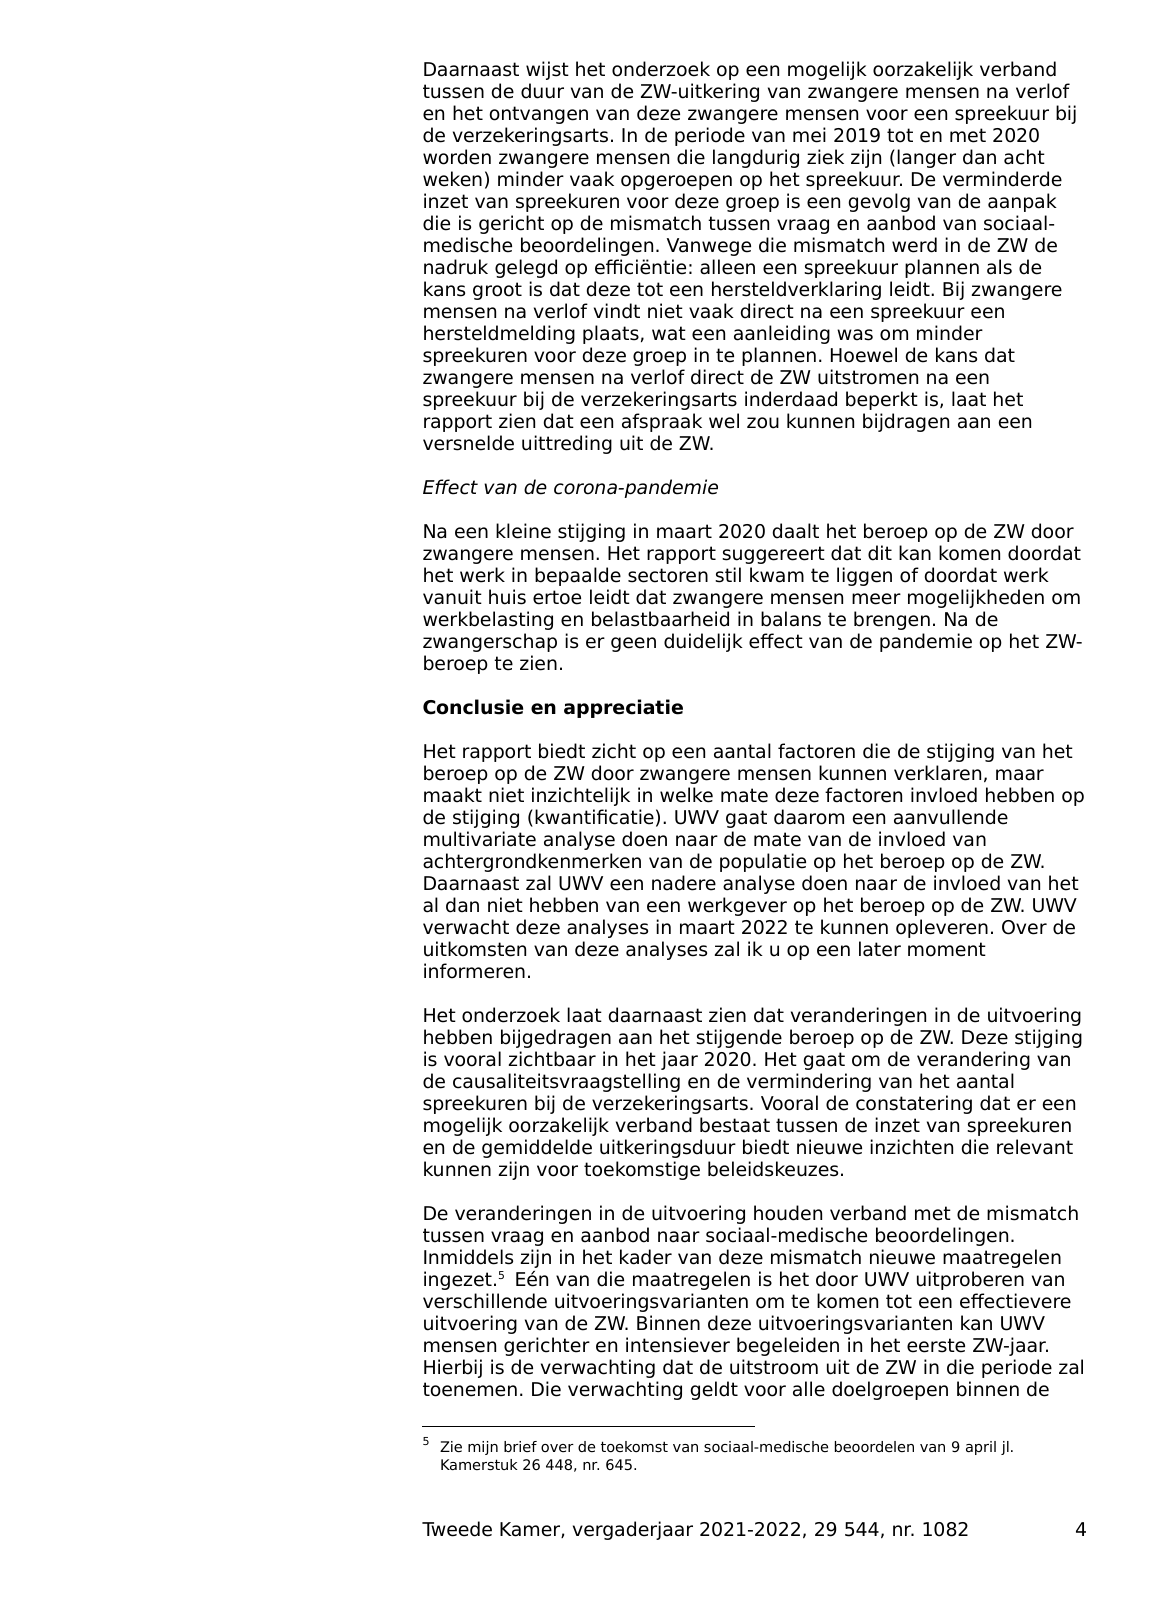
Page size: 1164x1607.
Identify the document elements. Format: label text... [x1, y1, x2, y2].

subtitle Conclusie en appreciatie [422, 697, 1087, 719]
text Zie mijn brief over de toekomst van sociaal-medische beoordelen van 9 april jl. Kamerstuk 26 448, nr. 645. [422, 1435, 1087, 1474]
text De veranderingen in de uitvoering houden verband met de mismatch tussen vraag en aanbod naar sociaal-medische beoordelingen. Inmiddels zijn in het kader van deze mismatch nieuwe maatregelen ingezet. Eén van die maatregelen is het door UWV uitproberen van verschillende uitvoeringsvarianten om te komen tot een effectievere uitvoering van de ZW. Binnen deze uitvoeringsvarianten kan UWV mensen gerichter en intensiever begeleiden in het eerste ZW-jaar. Hierbij is de verwachting dat de uitstroom uit de ZW in die periode zal toenemen. Die verwachting geldt voor alle doelgroepen binnen de [422, 1203, 1087, 1401]
text Daarnaast wijst het onderzoek op een mogelijk oorzakelijk verband tussen de duur van de ZW-uitkering van zwangere mensen na verlof en het ontvangen van deze zwangere mensen voor een spreekuur bij de verzekeringsarts. In de periode van mei 2019 tot en met 2020 worden zwangere mensen die langdurig ziek zijn (langer dan acht weken) minder vaak opgeroepen op het spreekuur. De verminderde inzet van spreekuren voor deze groep is een gevolg van de aanpak die is gericht op de mismatch tussen vraag en aanbod van sociaal-medische beoordelingen. Vanwege die mismatch werd in de ZW de nadruk gelegd op efficiëntie: alleen een spreekuur plannen als de kans groot is dat deze tot een hersteldverklaring leidt. Bij zwangere mensen na verlof vindt niet vaak direct na een spreekuur een hersteldmelding plaats, wat een aanleiding was om minder spreekuren voor deze groep in te plannen. Hoewel de kans dat zwangere mensen na verlof direct de ZW uitstromen na een spreekuur bij de verzekeringsarts inderdaad beperkt is, laat het rapport zien dat een afspraak wel zou kunnen bijdragen aan een versnelde uittreding uit de ZW. [422, 59, 1087, 455]
text Het rapport biedt zicht op een aantal factoren die de stijging van het beroep op de ZW door zwangere mensen kunnen verklaren, maar maakt niet inzichtelijk in welke mate deze factoren invloed hebben op de stijging (kwantificatie). UWV gaat daarom een aanvullende multivariate analyse doen naar de mate van de invloed van achtergrondkenmerken van de populatie op het beroep op de ZW. Daarnaast zal UWV een nadere analyse doen naar de invloed van het al dan niet hebben van een werkgever op het beroep op de ZW. UWV verwacht deze analyses in maart 2022 te kunnen opleveren. Over de uitkomsten van deze analyses zal ik u op een later moment informeren. [422, 741, 1087, 983]
text Na een kleine stijging in maart 2020 daalt het beroep op de ZW door zwangere mensen. Het rapport suggereert dat dit kan komen doordat het werk in bepaalde sectoren stil kwam te liggen of doordat werk vanuit huis ertoe leidt dat zwangere mensen meer mogelijkheden om werkbelasting en belastbaarheid in balans te brengen. Na de zwangerschap is er geen duidelijk effect van de pandemie op het ZW-beroep te zien. [422, 521, 1087, 675]
subtitle Effect van de corona-pandemie [422, 477, 1087, 499]
text Het onderzoek laat daarnaast zien dat veranderingen in de uitvoering hebben bijgedragen aan het stijgende beroep op de ZW. Deze stijging is vooral zichtbaar in het jaar 2020. Het gaat om de verandering van de causaliteitsvraagstelling en de vermindering van het aantal spreekuren bij de verzekeringsarts. Vooral de constatering dat er een mogelijk oorzakelijk verband bestaat tussen de inzet van spreekuren en de gemiddelde uitkeringsduur biedt nieuwe inzichten die relevant kunnen zijn voor toekomstige beleidskeuzes. [422, 1005, 1087, 1181]
